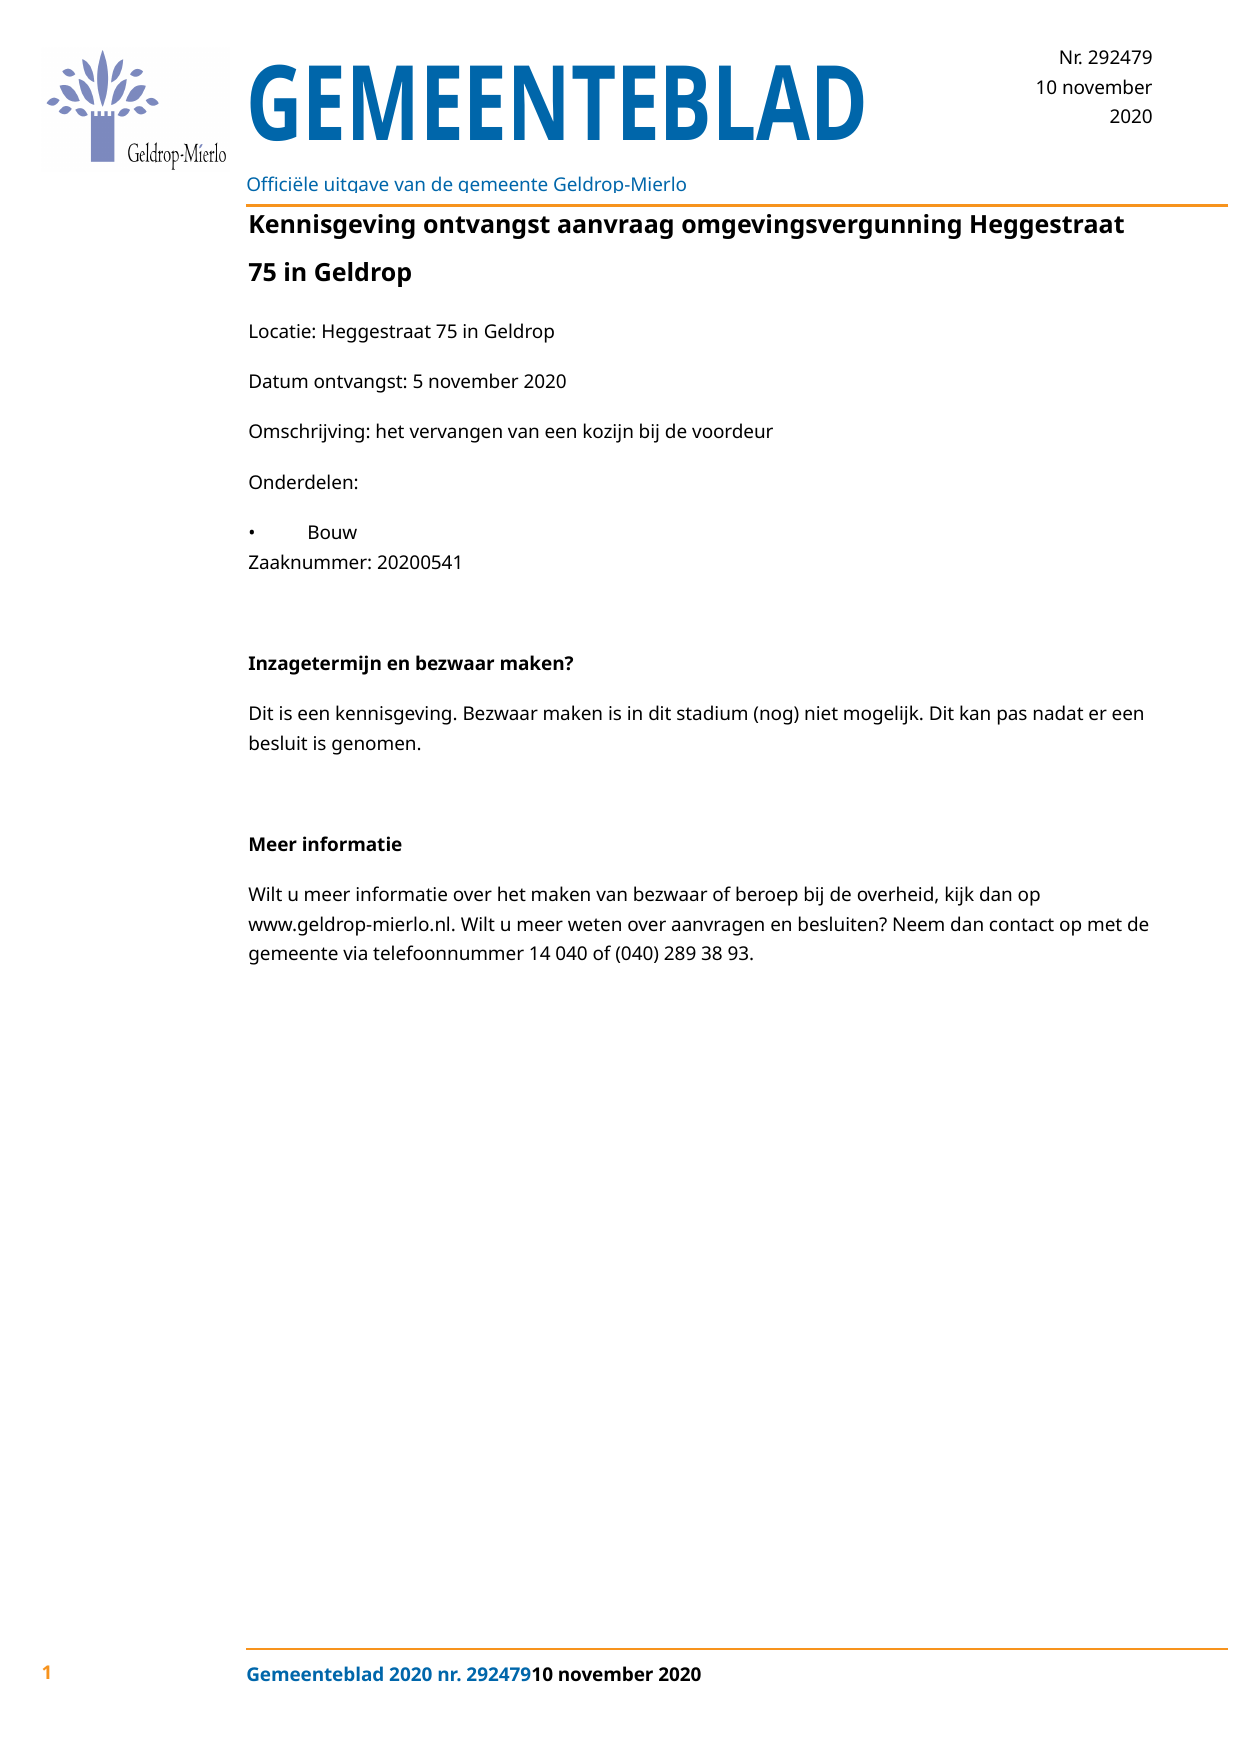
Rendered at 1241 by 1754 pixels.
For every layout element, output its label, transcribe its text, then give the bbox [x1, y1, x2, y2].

list Bouw [248, 519, 1152, 545]
text Wilt u meer informatie over het maken van bezwaar of beroep bij de overheid, kijk dan op www.geldrop-mierlo.nl. Wilt u meer weten over aanvragen en besluiten? Neem dan contact op met de gemeente via telefoonnummer 14 040 of (040) 289 38 93. [248, 881, 1152, 966]
text Datum ontvangst: 5 november 2020 [248, 368, 1152, 394]
text Meer informatie [248, 831, 1152, 857]
picture [41, 47, 231, 172]
text Inzagetermijn en bezwaar maken? [248, 650, 1152, 676]
text Omschrijving: het vervangen van een kozijn bij de voordeur [248, 419, 1152, 444]
text Onderdelen: [248, 469, 1152, 495]
text Kennisgeving ontvangst aanvraag omgevingsvergunning Heggestraat 75 in Geldrop [248, 207, 1152, 288]
text Locatie: Heggestraat 75 in Geldrop [248, 318, 1152, 344]
text Dit is een kennisgeving. Bezwaar maken is in dit stadium (nog) niet mogelijk. Dit kan pas nadat er een besluit is genomen. [248, 700, 1152, 756]
text Zaaknummer: 20200541 [248, 549, 1152, 575]
